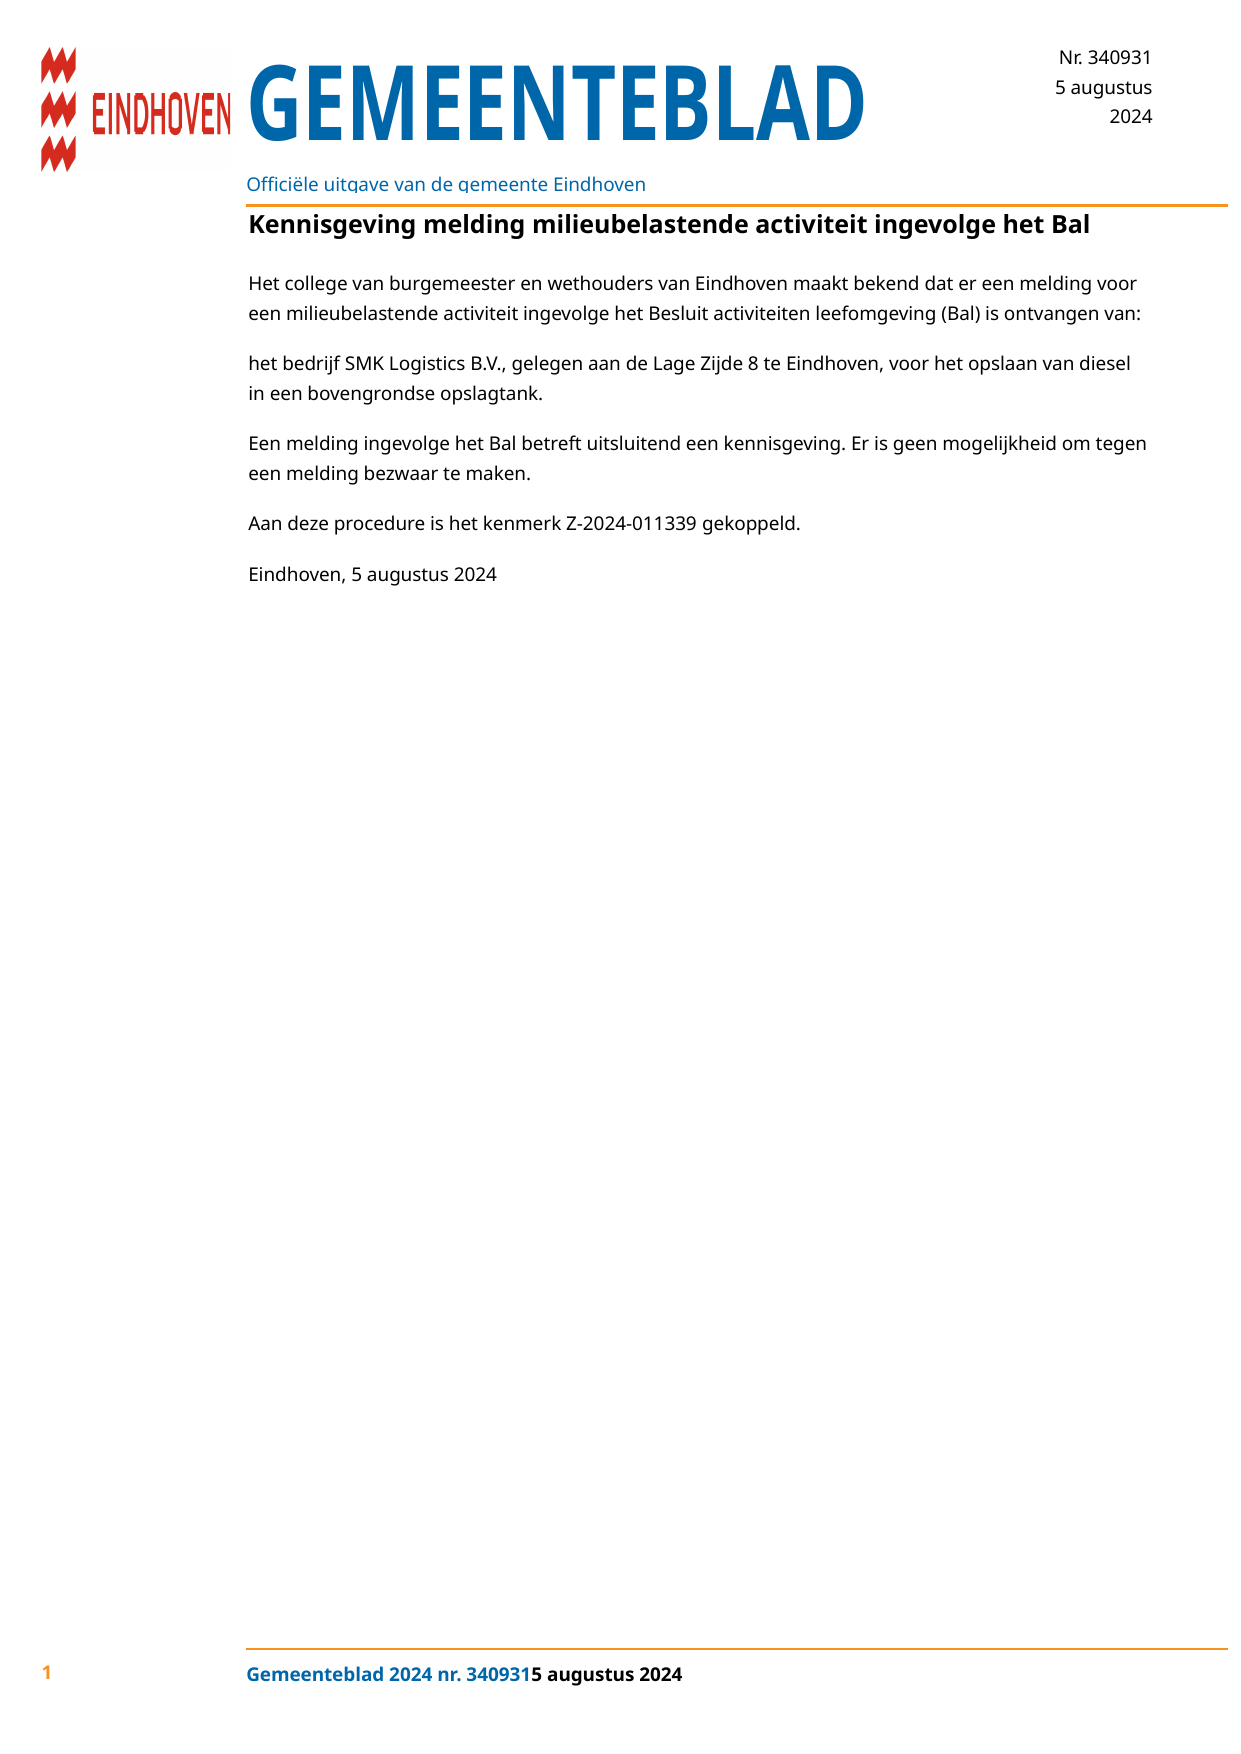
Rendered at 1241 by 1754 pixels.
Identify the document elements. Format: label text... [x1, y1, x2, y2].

picture [41, 47, 231, 172]
text Het college van burgemeester en wethouders van Eindhoven maakt bekend dat er een melding voor een milieubelastende activiteit ingevolge het Besluit activiteiten leefomgeving (Bal) is ontvangen van: [248, 270, 1152, 326]
text Kennisgeving melding milieubelastende activiteit ingevolge het Bal [248, 207, 1152, 241]
text Eindhoven, 5 augustus 2024 [248, 561, 1152, 586]
text Een melding ingevolge het Bal betreft uitsluitend een kennisgeving. Er is geen mogelijkheid om tegen een melding bezwaar te maken. [248, 430, 1152, 486]
text Aan deze procedure is het kenmerk Z-2024-011339 gekoppeld. [248, 510, 1152, 536]
text het bedrijf SMK Logistics B.V., gelegen aan de Lage Zijde 8 te Eindhoven, voor het opslaan van diesel in een bovengrondse opslagtank. [248, 350, 1152, 406]
